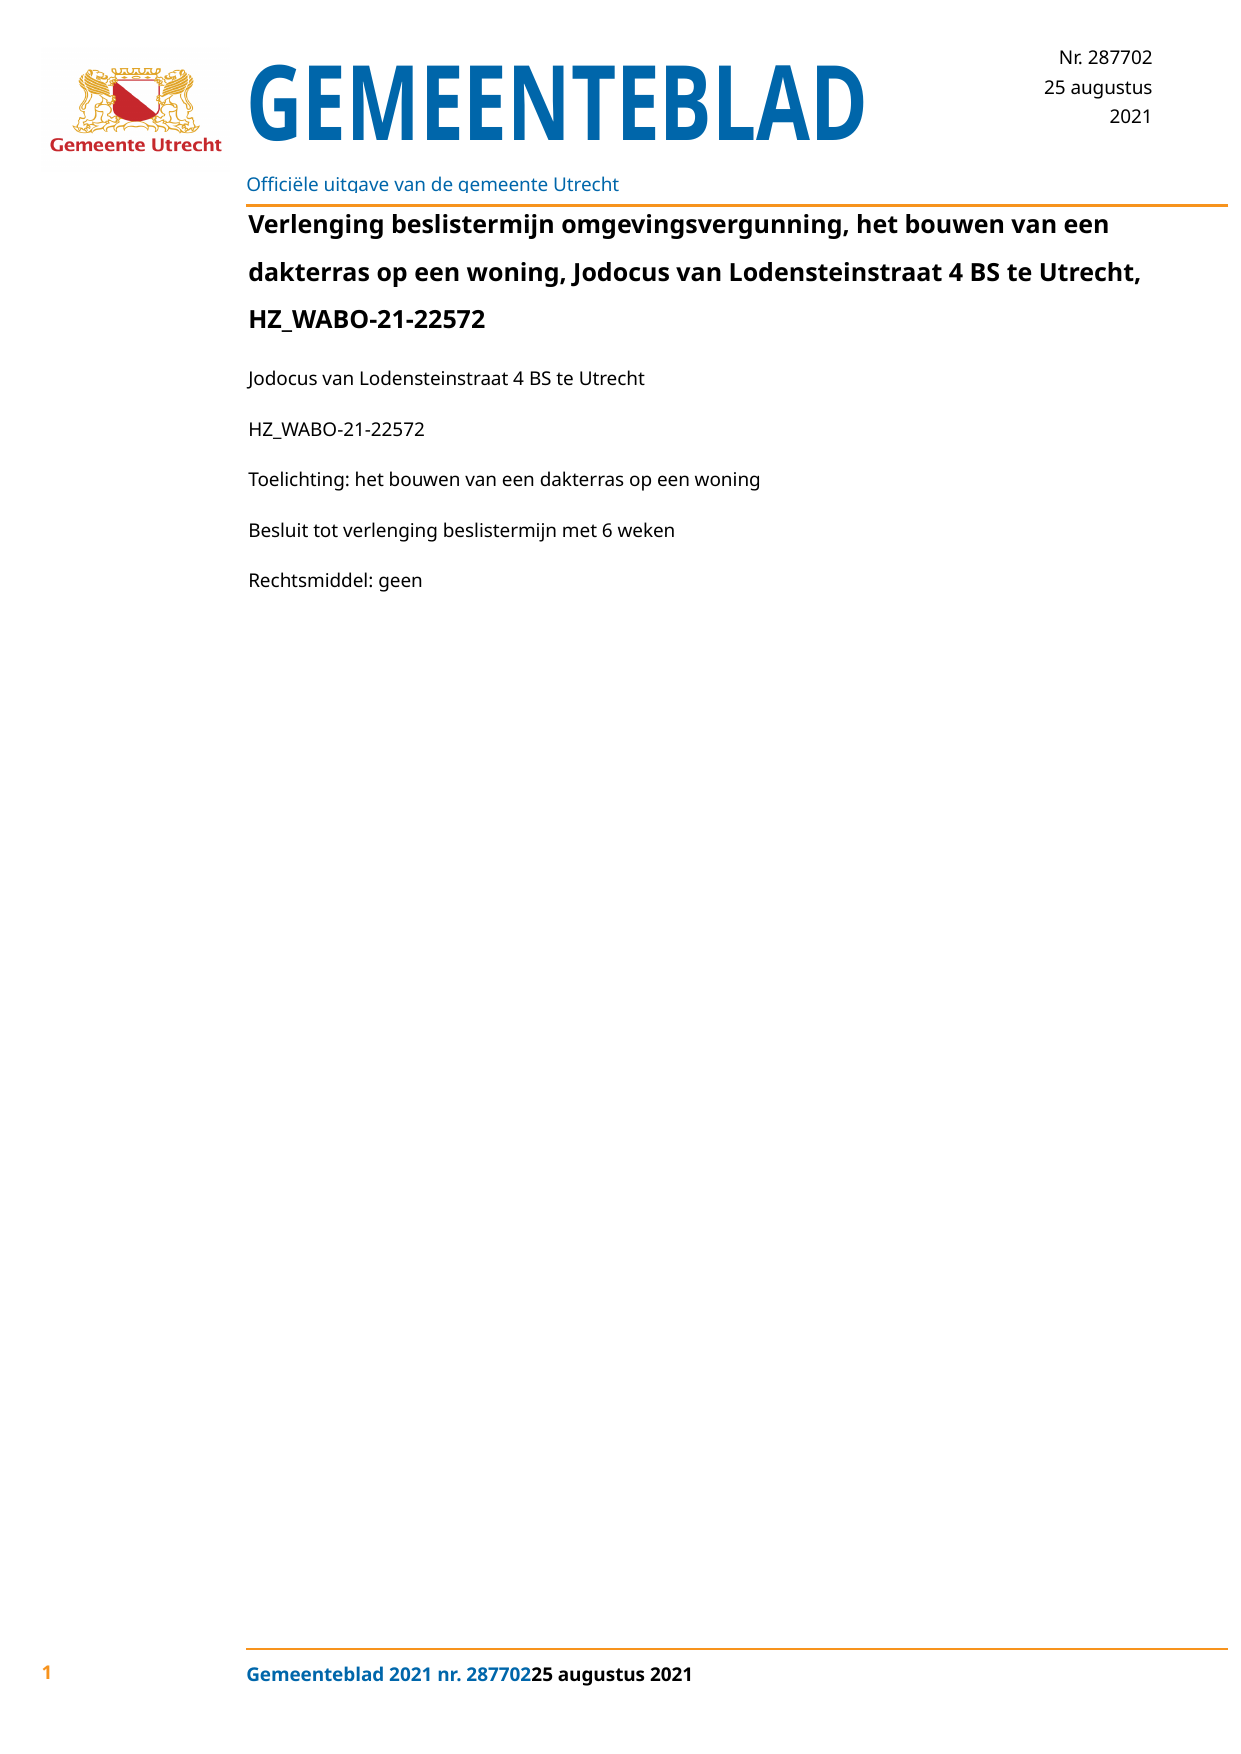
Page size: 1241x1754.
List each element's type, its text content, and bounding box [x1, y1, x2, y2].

picture [41, 47, 231, 172]
text Jodocus van Lodensteinstraat 4 BS te Utrecht [248, 366, 1152, 391]
text Besluit tot verlenging beslistermijn met 6 weken [248, 517, 1152, 542]
text Rechtsmiddel: geen [248, 567, 1152, 593]
text HZ_WABO-21-22572 [248, 416, 1152, 442]
text Verlenging beslistermijn omgevingsvergunning, het bouwen van een dakterras op een woning, Jodocus van Lodensteinstraat 4 BS te Utrecht, HZ_WABO-21-22572 [248, 207, 1152, 336]
text Toelichting: het bouwen van een dakterras op een woning [248, 466, 1152, 492]
